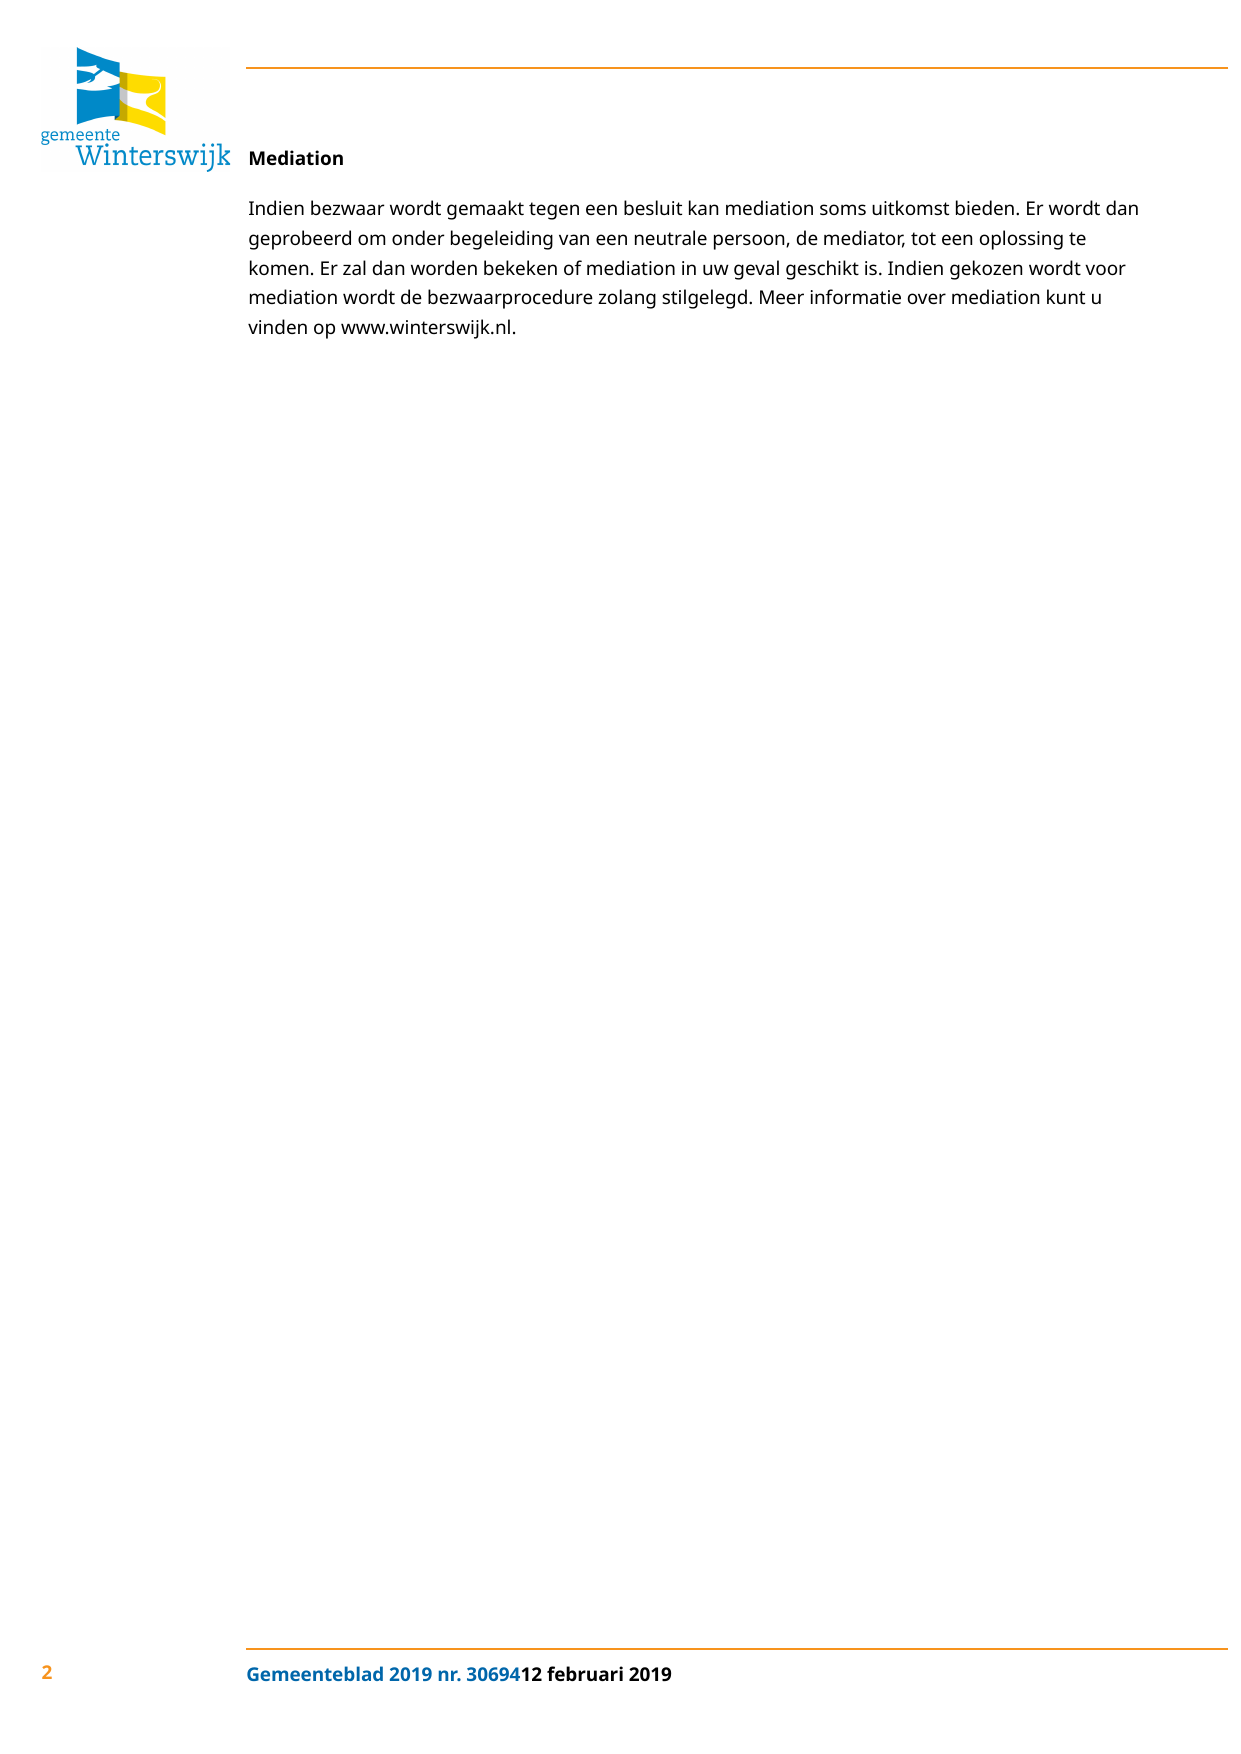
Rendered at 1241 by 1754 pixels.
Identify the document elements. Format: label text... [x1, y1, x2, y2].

text Mediation [248, 145, 1152, 171]
picture [41, 47, 231, 172]
picture [225, 153, 231, 162]
text Indien bezwaar wordt gemaakt tegen een besluit kan mediation soms uitkomst bieden. Er wordt dan geprobeerd om onder begeleiding van een neutrale persoon, de mediator, tot een oplossing te komen. Er zal dan worden bekeken of mediation in uw geval geschikt is. Indien gekozen wordt voor mediation wordt de bezwaarprocedure zolang stilgelegd. Meer informatie over mediation kunt u vinden op www.winterswijk.nl. [248, 196, 1152, 340]
